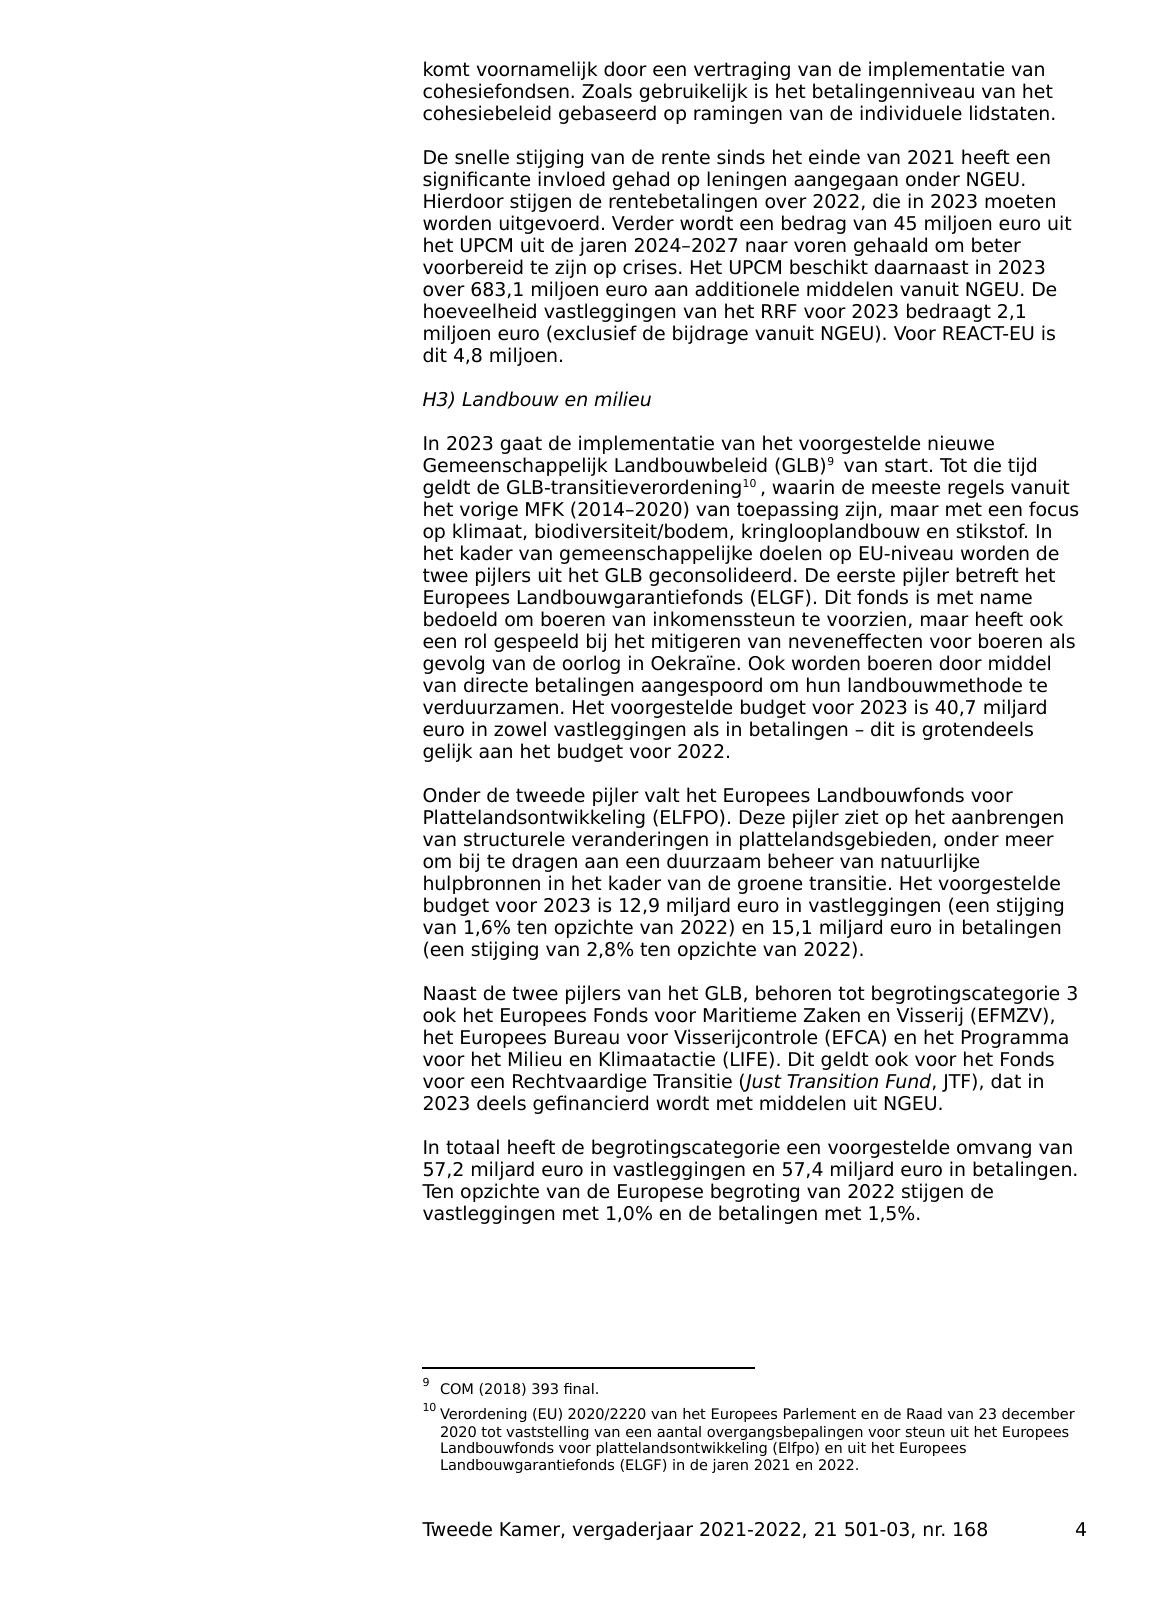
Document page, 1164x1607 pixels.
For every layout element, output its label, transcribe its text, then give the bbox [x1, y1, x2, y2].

text In totaal heeft de begrotingscategorie een voorgestelde omvang van 57,2 miljard euro in vastleggingen en 57,4 miljard euro in betalingen. Ten opzichte van de Europese begroting van 2022 stijgen de vastleggingen met 1,0% en de betalingen met 1,5%. [422, 1137, 1087, 1225]
text komt voornamelijk door een vertraging van de implementatie van cohesiefondsen. Zoals gebruikelijk is het betalingenniveau van het cohesiebeleid gebaseerd op ramingen van de individuele lidstaten. [422, 59, 1087, 125]
subtitle H3) Landbouw en milieu [422, 389, 1087, 411]
text COM (2018) 393 final. [422, 1377, 1087, 1399]
text Naast de twee pijlers van het GLB, behoren tot begrotingscategorie 3 ook het Europees Fonds voor Maritieme Zaken en Visserij (EFMZV), het Europees Bureau voor Visserijcontrole (EFCA) en het Programma voor het Milieu en Klimaatactie (LIFE). Dit geldt ook voor het Fonds voor een Rechtvaardige Transitie (Just Transition Fund, JTF), dat in 2023 deels gefinancierd wordt met middelen uit NGEU. [422, 983, 1087, 1115]
text In 2023 gaat de implementatie van het voorgestelde nieuwe Gemeenschappelijk Landbouwbeleid (GLB) van start. Tot die tijd geldt de GLB-transitieverordening, waarin de meeste regels vanuit het vorige MFK (2014–2020) van toepassing zijn, maar met een focus op klimaat, biodiversiteit/bodem, kringlooplandbouw en stikstof. In het kader van gemeenschappelijke doelen op EU-niveau worden de twee pijlers uit het GLB geconsolideerd. De eerste pijler betreft het Europees Landbouwgarantiefonds (ELGF). Dit fonds is met name bedoeld om boeren van inkomenssteun te voorzien, maar heeft ook een rol gespeeld bij het mitigeren van neveneffecten voor boeren als gevolg van de oorlog in Oekraïne. Ook worden boeren door middel van directe betalingen aangespoord om hun landbouwmethode te verduurzamen. Het voorgestelde budget voor 2023 is 40,7 miljard euro in zowel vastleggingen als in betalingen – dit is grotendeels gelijk aan het budget voor 2022. [422, 433, 1087, 763]
text De snelle stijging van de rente sinds het einde van 2021 heeft een significante invloed gehad op leningen aangegaan onder NGEU. Hierdoor stijgen de rentebetalingen over 2022, die in 2023 moeten worden uitgevoerd. Verder wordt een bedrag van 45 miljoen euro uit het UPCM uit de jaren 2024–2027 naar voren gehaald om beter voorbereid te zijn op crises. Het UPCM beschikt daarnaast in 2023 over 683,1 miljoen euro aan additionele middelen vanuit NGEU. De hoeveelheid vastleggingen van het RRF voor 2023 bedraagt 2,1 miljoen euro (exclusief de bijdrage vanuit NGEU). Voor REACT-EU is dit 4,8 miljoen. [422, 147, 1087, 367]
text Verordening (EU) 2020/2220 van het Europees Parlement en de Raad van 23 december 2020 tot vaststelling van een aantal overgangsbepalingen voor steun uit het Europees Landbouwfonds voor plattelandsontwikkeling (Elfpo) en uit het Europees Landbouwgarantiefonds (ELGF) in de jaren 2021 en 2022. [422, 1402, 1087, 1474]
text Onder de tweede pijler valt het Europees Landbouwfonds voor Plattelandsontwikkeling (ELFPO). Deze pijler ziet op het aanbrengen van structurele veranderingen in plattelandsgebieden, onder meer om bij te dragen aan een duurzaam beheer van natuurlijke hulpbronnen in het kader van de groene transitie. Het voorgestelde budget voor 2023 is 12,9 miljard euro in vastleggingen (een stijging van 1,6% ten opzichte van 2022) en 15,1 miljard euro in betalingen (een stijging van 2,8% ten opzichte van 2022). [422, 785, 1087, 961]
